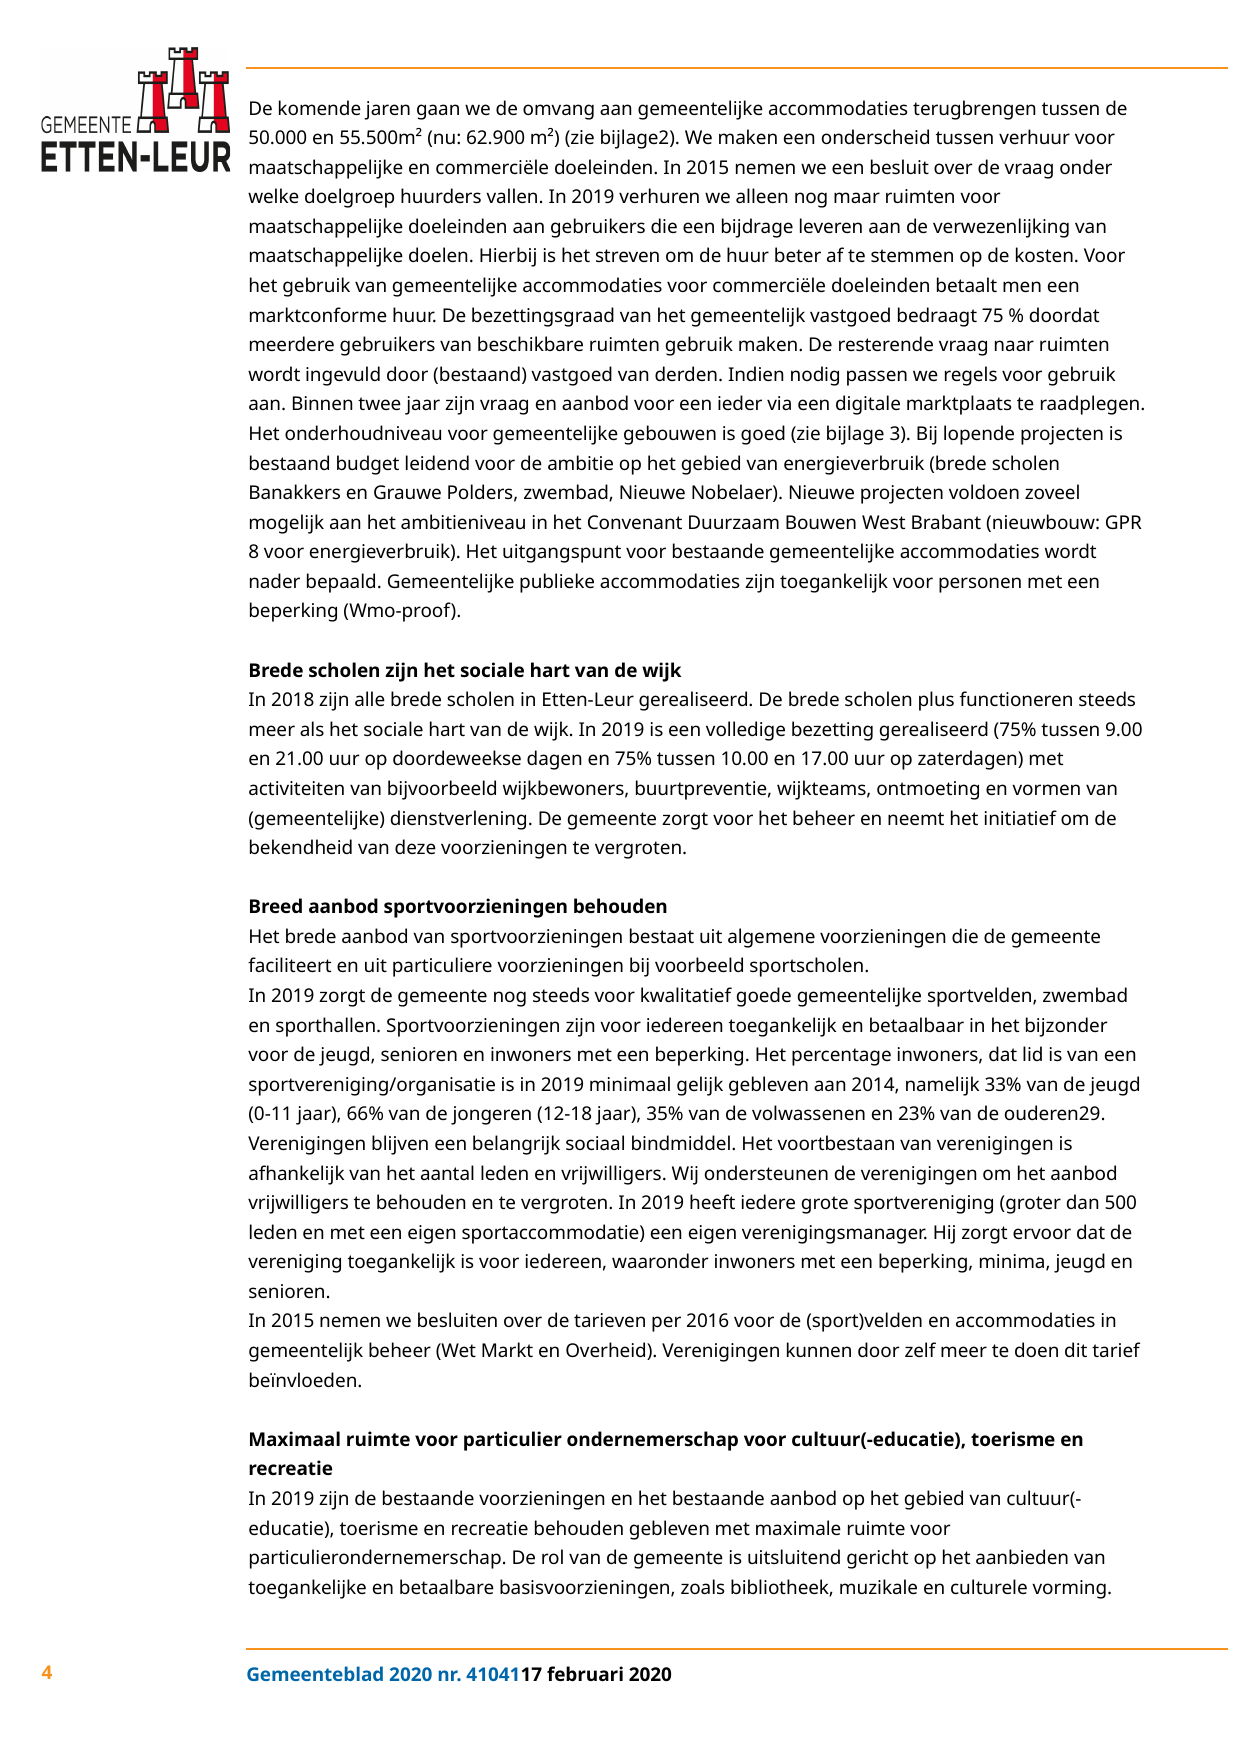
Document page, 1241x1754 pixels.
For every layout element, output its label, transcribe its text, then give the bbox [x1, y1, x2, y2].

text Maximaal ruimte voor particulier ondernemerschap voor cultuur(-educatie), toerisme en recreatie [248, 1426, 1152, 1481]
text Brede scholen zijn het sociale hart van de wijk [248, 657, 1152, 683]
text In 2015 nemen we besluiten over de tarieven per 2016 voor de (sport)velden en accommodaties in gemeentelijk beheer (Wet Markt en Overheid). Verenigingen kunnen door zelf meer te doen dit tarief beïnvloeden. [248, 1308, 1152, 1393]
text In 2019 zijn de bestaande voorzieningen en het bestaande aanbod op het gebied van cultuur(-educatie), toerisme en recreatie behouden gebleven met maximale ruimte voor particulierondernemerschap. De rol van de gemeente is uitsluitend gericht op het aanbieden van toegankelijke en betaalbare basisvoorzieningen, zoals bibliotheek, muzikale en culturele vorming. [248, 1485, 1152, 1600]
picture [41, 47, 231, 172]
text In 2019 zorgt de gemeente nog steeds voor kwalitatief goede gemeentelijke sportvelden, zwembad en sporthallen. Sportvoorzieningen zijn voor iedereen toegankelijk en betaalbaar in het bijzonder voor de jeugd, senioren en inwoners met een beperking. Het percentage inwoners, dat lid is van een sportvereniging/organisatie is in 2019 minimaal gelijk gebleven aan 2014, namelijk 33% van de jeugd (0-11 jaar), 66% van de jongeren (12-18 jaar), 35% van de volwassenen en 23% van de ouderen29. [248, 982, 1152, 1126]
text In 2018 zijn alle brede scholen in Etten-Leur gerealiseerd. De brede scholen plus functioneren steeds meer als het sociale hart van de wijk. In 2019 is een volledige bezetting gerealiseerd (75% tussen 9.00 en 21.00 uur op doordeweekse dagen en 75% tussen 10.00 en 17.00 uur op zaterdagen) met activiteiten van bijvoorbeeld wijkbewoners, buurtpreventie, wijkteams, ontmoeting en vormen van (gemeentelijke) dienstverlening. De gemeente zorgt voor het beheer en neemt het initiatief om de bekendheid van deze voorzieningen te vergroten. [248, 686, 1152, 860]
text Breed aanbod sportvoorzieningen behouden [248, 893, 1152, 919]
text Het brede aanbod van sportvoorzieningen bestaat uit algemene voorzieningen die de gemeente faciliteert en uit particuliere voorzieningen bij voorbeeld sportscholen. [248, 923, 1152, 978]
text Verenigingen blijven een belangrijk sociaal bindmiddel. Het voortbestaan van verenigingen is afhankelijk van het aantal leden en vrijwilligers. Wij ondersteunen de verenigingen om het aanbod vrijwilligers te behouden en te vergroten. In 2019 heeft iedere grote sportvereniging (groter dan 500 leden en met een eigen sportaccommodatie) een eigen verenigingsmanager. Hij zorgt ervoor dat de vereniging toegankelijk is voor iedereen, waaronder inwoners met een beperking, minima, jeugd en senioren. [248, 1130, 1152, 1304]
text De komende jaren gaan we de omvang aan gemeentelijke accommodaties terugbrengen tussen de 50.000 en 55.500m² (nu: 62.900 m²) (zie bijlage2). We maken een onderscheid tussen verhuur voor maatschappelijke en commerciële doeleinden. In 2015 nemen we een besluit over de vraag onder welke doelgroep huurders vallen. In 2019 verhuren we alleen nog maar ruimten voor maatschappelijke doeleinden aan gebruikers die een bijdrage leveren aan de verwezenlijking van maatschappelijke doelen. Hierbij is het streven om de huur beter af te stemmen op de kosten. Voor het gebruik van gemeentelijke accommodaties voor commerciële doeleinden betaalt men een marktconforme huur. De bezettingsgraad van het gemeentelijk vastgoed bedraagt 75 % doordat meerdere gebruikers van beschikbare ruimten gebruik maken. De resterende vraag naar ruimten wordt ingevuld door (bestaand) vastgoed van derden. Indien nodig passen we regels voor gebruik aan. Binnen twee jaar zijn vraag en aanbod voor een ieder via een digitale marktplaats te raadplegen. Het onderhoudniveau voor gemeentelijke gebouwen is goed (zie bijlage 3). Bij lopende projecten is bestaand budget leidend voor de ambitie op het gebied van energieverbruik (brede scholen Banakkers en Grauwe Polders, zwembad, Nieuwe Nobelaer). Nieuwe projecten voldoen zoveel mogelijk aan het ambitieniveau in het Convenant Duurzaam Bouwen West Brabant (nieuwbouw: GPR 8 voor energieverbruik). Het uitgangspunt voor bestaande gemeentelijke accommodaties wordt nader bepaald. Gemeentelijke publieke accommodaties zijn toegankelijk voor personen met een beperking (Wmo-proof). [248, 95, 1152, 623]
